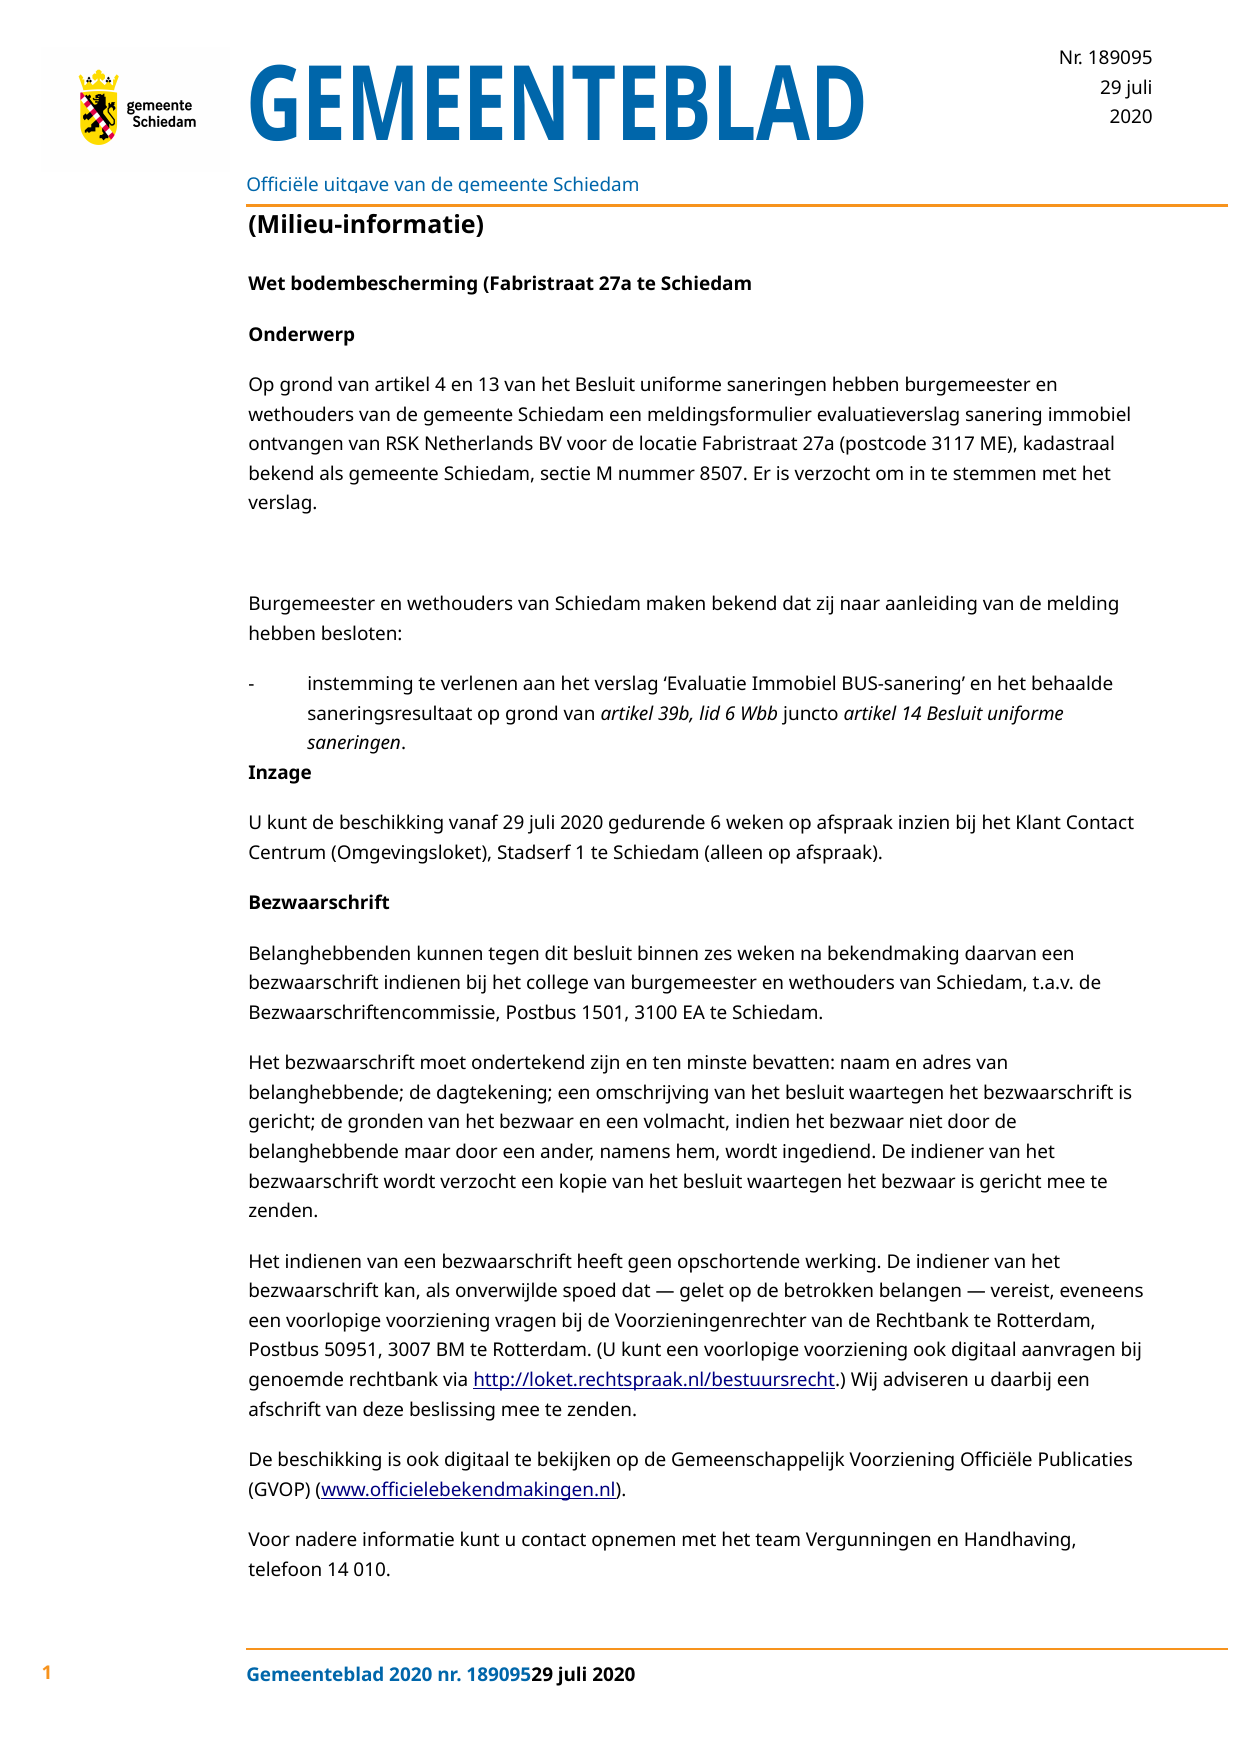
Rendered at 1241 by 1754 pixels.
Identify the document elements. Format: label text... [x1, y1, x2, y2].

text Voor nadere informatie kunt u contact opnemen met het team Vergunningen en Handhaving, telefoon 14 010. [248, 1526, 1152, 1581]
text Op grond van artikel 4 en 13 van het Besluit uniforme saneringen hebben burgemeester en wethouders van de gemeente Schiedam een meldingsformulier evaluatieverslag sanering immobiel ontvangen van RSK Netherlands BV voor de locatie Fabristraat 27a (postcode 3117 ME), kadastraal bekend als gemeente Schiedam, sectie M nummer 8507. Er is verzocht om in te stemmen met het verslag. [248, 371, 1152, 515]
text Burgemeester en wethouders van Schiedam maken bekend dat zij naar aanleiding van de melding hebben besloten: [248, 590, 1152, 646]
text Het indienen van een bezwaarschrift heeft geen opschortende werking. De indiener van het bezwaarschrift kan, als onverwijlde spoed dat — gelet op de betrokken belangen — vereist, eveneens een voorlopige voorziening vragen bij de Voorzieningenrechter van de Rechtbank te Rotterdam, Postbus 50951, 3007 BM te Rotterdam. (U kunt een voorlopige voorziening ook digitaal aanvragen bij genoemde rechtbank via http://loket.rechtspraak.nl/bestuursrecht.) Wij adviseren u daarbij een afschrift van deze beslissing mee te zenden. [248, 1248, 1152, 1421]
picture [41, 47, 231, 172]
text Onderwerp [248, 321, 1152, 346]
text U kunt de beschikking vanaf 29 juli 2020 gedurende 6 weken op afspraak inzien bij het Klant Contact Centrum (Omgevingsloket), Stadserf 1 te Schiedam (alleen op afspraak). [248, 809, 1152, 865]
text Het bezwaarschrift moet ondertekend zijn en ten minste bevatten: naam en adres van belanghebbende; de dagtekening; een omschrijving van het besluit waartegen het bezwaarschrift is gericht; de gronden van het bezwaar en een volmacht, indien het bezwaar niet door de belanghebbende maar door een ander, namens hem, wordt ingediend. De indiener van het bezwaarschrift wordt verzocht een kopie van het besluit waartegen het bezwaar is gericht mee te zenden. [248, 1049, 1152, 1223]
text (Milieu-informatie) [248, 207, 1152, 241]
list instemming te verlenen aan het verslag ‘Evaluatie Immobiel BUS-sanering’ en het behaalde saneringsresultaat op grond van artikel 39b, lid 6 Wbb juncto artikel 14 Besluit uniforme saneringen. [248, 670, 1152, 755]
text Bezwaarschrift [248, 889, 1152, 915]
text Belanghebbenden kunnen tegen dit besluit binnen zes weken na bekendmaking daarvan een bezwaarschrift indienen bij het college van burgemeester en wethouders van Schiedam, t.a.v. de Bezwaarschriftencommissie, Postbus 1501, 3100 EA te Schiedam. [248, 940, 1152, 1025]
text Wet bodembescherming (Fabristraat 27a te Schiedam [248, 270, 1152, 296]
text Inzage [248, 759, 1152, 785]
text De beschikking is ook digitaal te bekijken op de Gemeenschappelijk Voorziening Officiële Publicaties (GVOP) (www.officielebekendmakingen.nl). [248, 1446, 1152, 1501]
